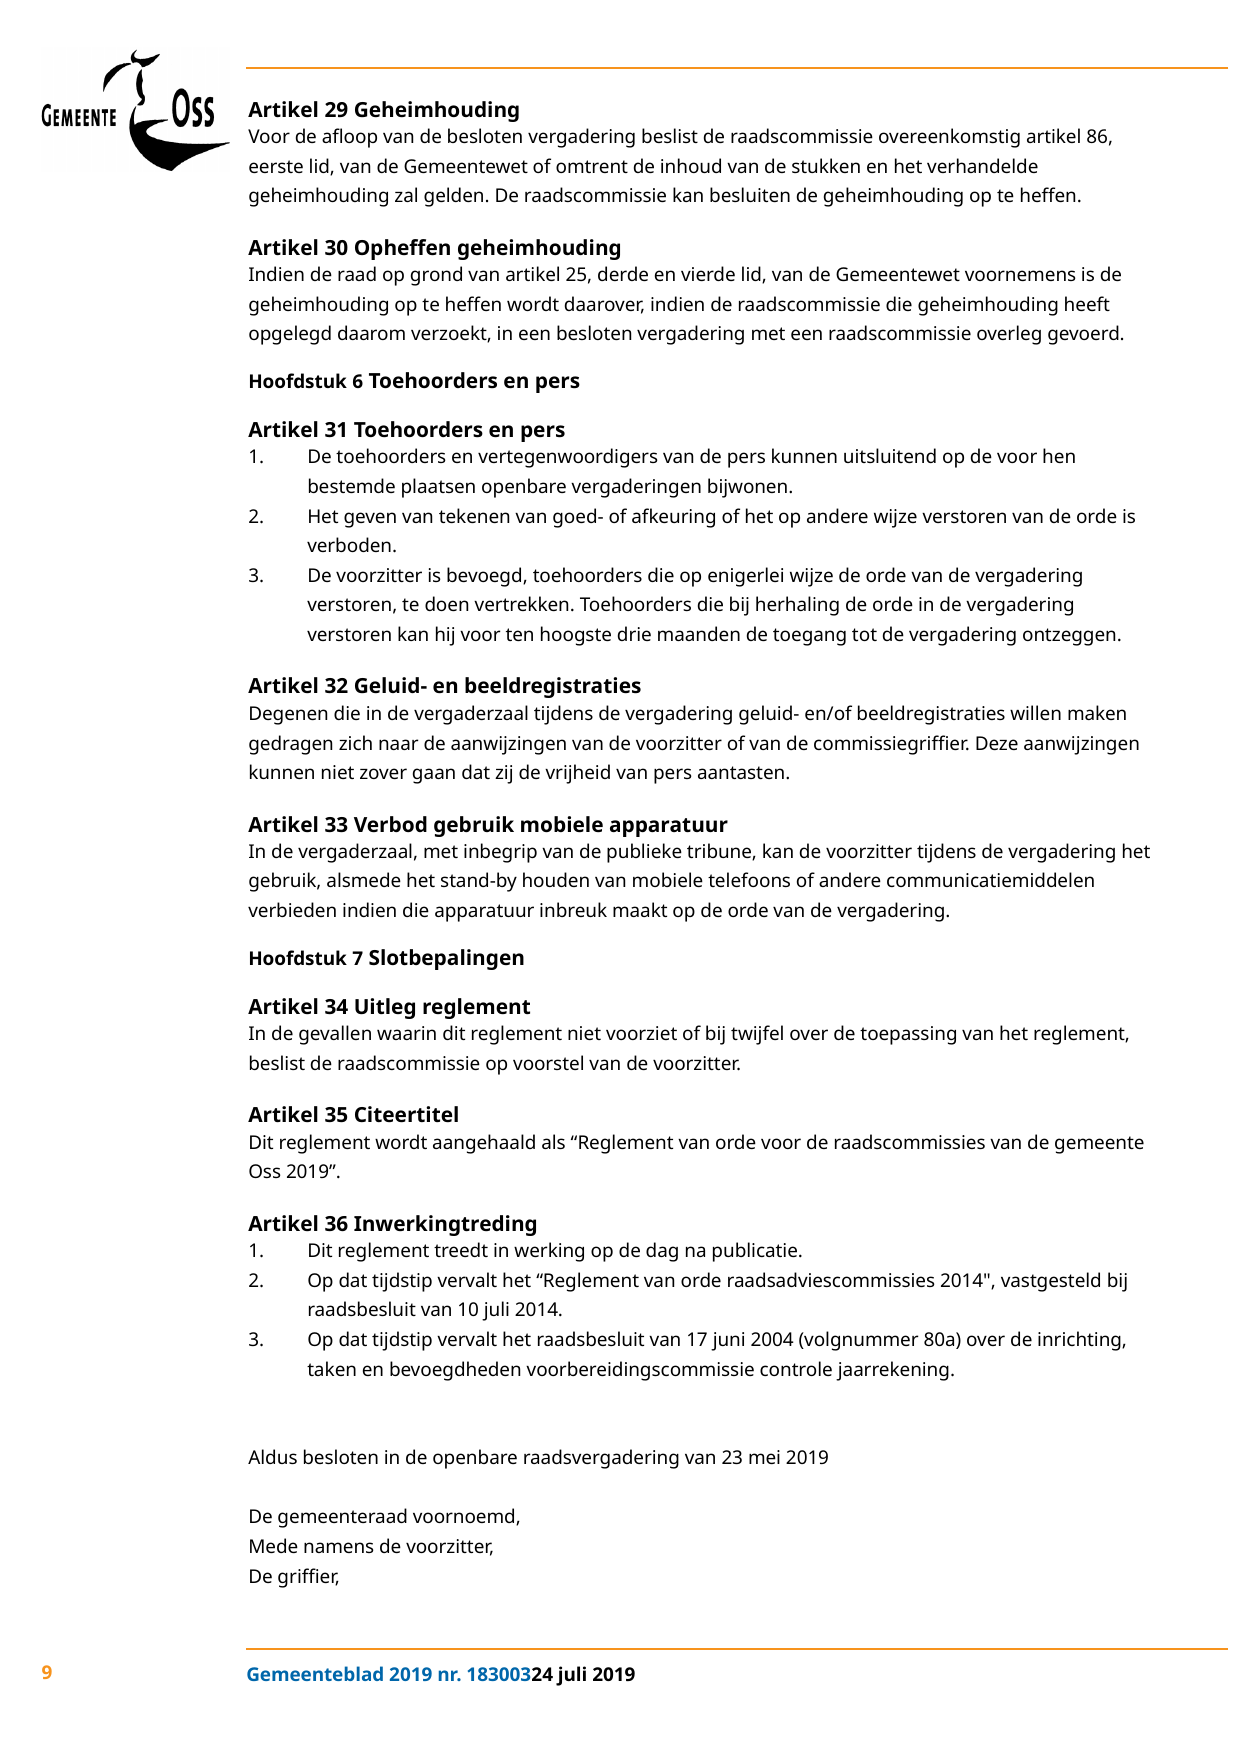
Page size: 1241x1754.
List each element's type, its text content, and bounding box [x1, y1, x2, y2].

text Hoofdstuk 6 Toehoorders en pers [248, 366, 1152, 394]
text In de vergaderzaal, met inbegrip van de publieke tribune, kan de voorzitter tijdens de vergadering het gebruik, alsmede het stand-by houden van mobiele telefoons of andere communicatiemiddelen verbieden indien die apparatuur inbreuk maakt op de orde van de vergadering. [248, 838, 1152, 923]
text De griffier, [248, 1563, 1152, 1589]
text In de gevallen waarin dit reglement niet voorziet of bij twijfel over de toepassing van het reglement, beslist de raadscommissie op voorstel van de voorzitter. [248, 1021, 1152, 1076]
text Artikel 31 Toehoorders en pers [248, 415, 1152, 444]
text Indien de raad op grond van artikel 25, derde en vierde lid, van de Gemeentewet voornemens is de geheimhouding op te heffen wordt daarover, indien de raadscommissie die geheimhouding heeft opgelegd daarom verzoekt, in een besloten vergadering met een raadscommissie overleg gevoerd. [248, 261, 1152, 346]
text Artikel 32 Geluid- en beeldregistraties [248, 672, 1152, 700]
list Op dat tijdstip vervalt het raadsbesluit van 17 juni 2004 (volgnummer 80a) over de inrichting, taken en bevoegdheden voorbereidingscommissie controle jaarrekening. [248, 1326, 1152, 1382]
text Artikel 33 Verbod gebruik mobiele apparatuur [248, 810, 1152, 838]
list Op dat tijdstip vervalt het “Reglement van orde raadsadviescommissies 2014", vastgesteld bij raadsbesluit van 10 juli 2014. [248, 1267, 1152, 1322]
text Dit reglement wordt aangehaald als “Reglement van orde voor de raadscommissies van de gemeente Oss 2019”. [248, 1129, 1152, 1184]
text Hoofdstuk 7 Slotbepalingen [248, 943, 1152, 971]
picture [41, 47, 231, 172]
text Artikel 36 Inwerkingtreding [248, 1209, 1152, 1237]
list Dit reglement treedt in werking op de dag na publicatie. [248, 1237, 1152, 1263]
list Het geven van tekenen van goed- of afkeuring of het op andere wijze verstoren van de orde is verboden. [248, 503, 1152, 558]
text De gemeenteraad voornoemd, [248, 1504, 1152, 1529]
text Voor de afloop van de besloten vergadering beslist de raadscommissie overeenkomstig artikel 86, eerste lid, van de Gemeentewet of omtrent de inhoud van de stukken en het verhandelde geheimhouding zal gelden. De raadscommissie kan besluiten de geheimhouding op te heffen. [248, 123, 1152, 208]
list De toehoorders en vertegenwoordigers van de pers kunnen uitsluitend op de voor hen bestemde plaatsen openbare vergaderingen bijwonen. [248, 444, 1152, 499]
list De voorzitter is bevoegd, toehoorders die op enigerlei wijze de orde van de vergadering verstoren, te doen vertrekken. Toehoorders die bij herhaling de orde in de vergadering verstoren kan hij voor ten hoogste drie maanden de toegang tot de vergadering ontzeggen. [248, 562, 1152, 647]
text Artikel 30 Opheffen geheimhouding [248, 233, 1152, 261]
text Mede namens de voorzitter, [248, 1533, 1152, 1559]
text Aldus besloten in de openbare raadsvergadering van 23 mei 2019 [248, 1444, 1152, 1470]
text Artikel 34 Uitleg reglement [248, 992, 1152, 1021]
text Degenen die in de vergaderzaal tijdens de vergadering geluid- en/of beeldregistraties willen maken gedragen zich naar de aanwijzingen van de voorzitter of van de commissiegriffier. Deze aanwijzingen kunnen niet zover gaan dat zij de vrijheid van pers aantasten. [248, 700, 1152, 785]
text Artikel 29 Geheimhouding [248, 95, 1152, 123]
text Artikel 35 Citeertitel [248, 1101, 1152, 1129]
